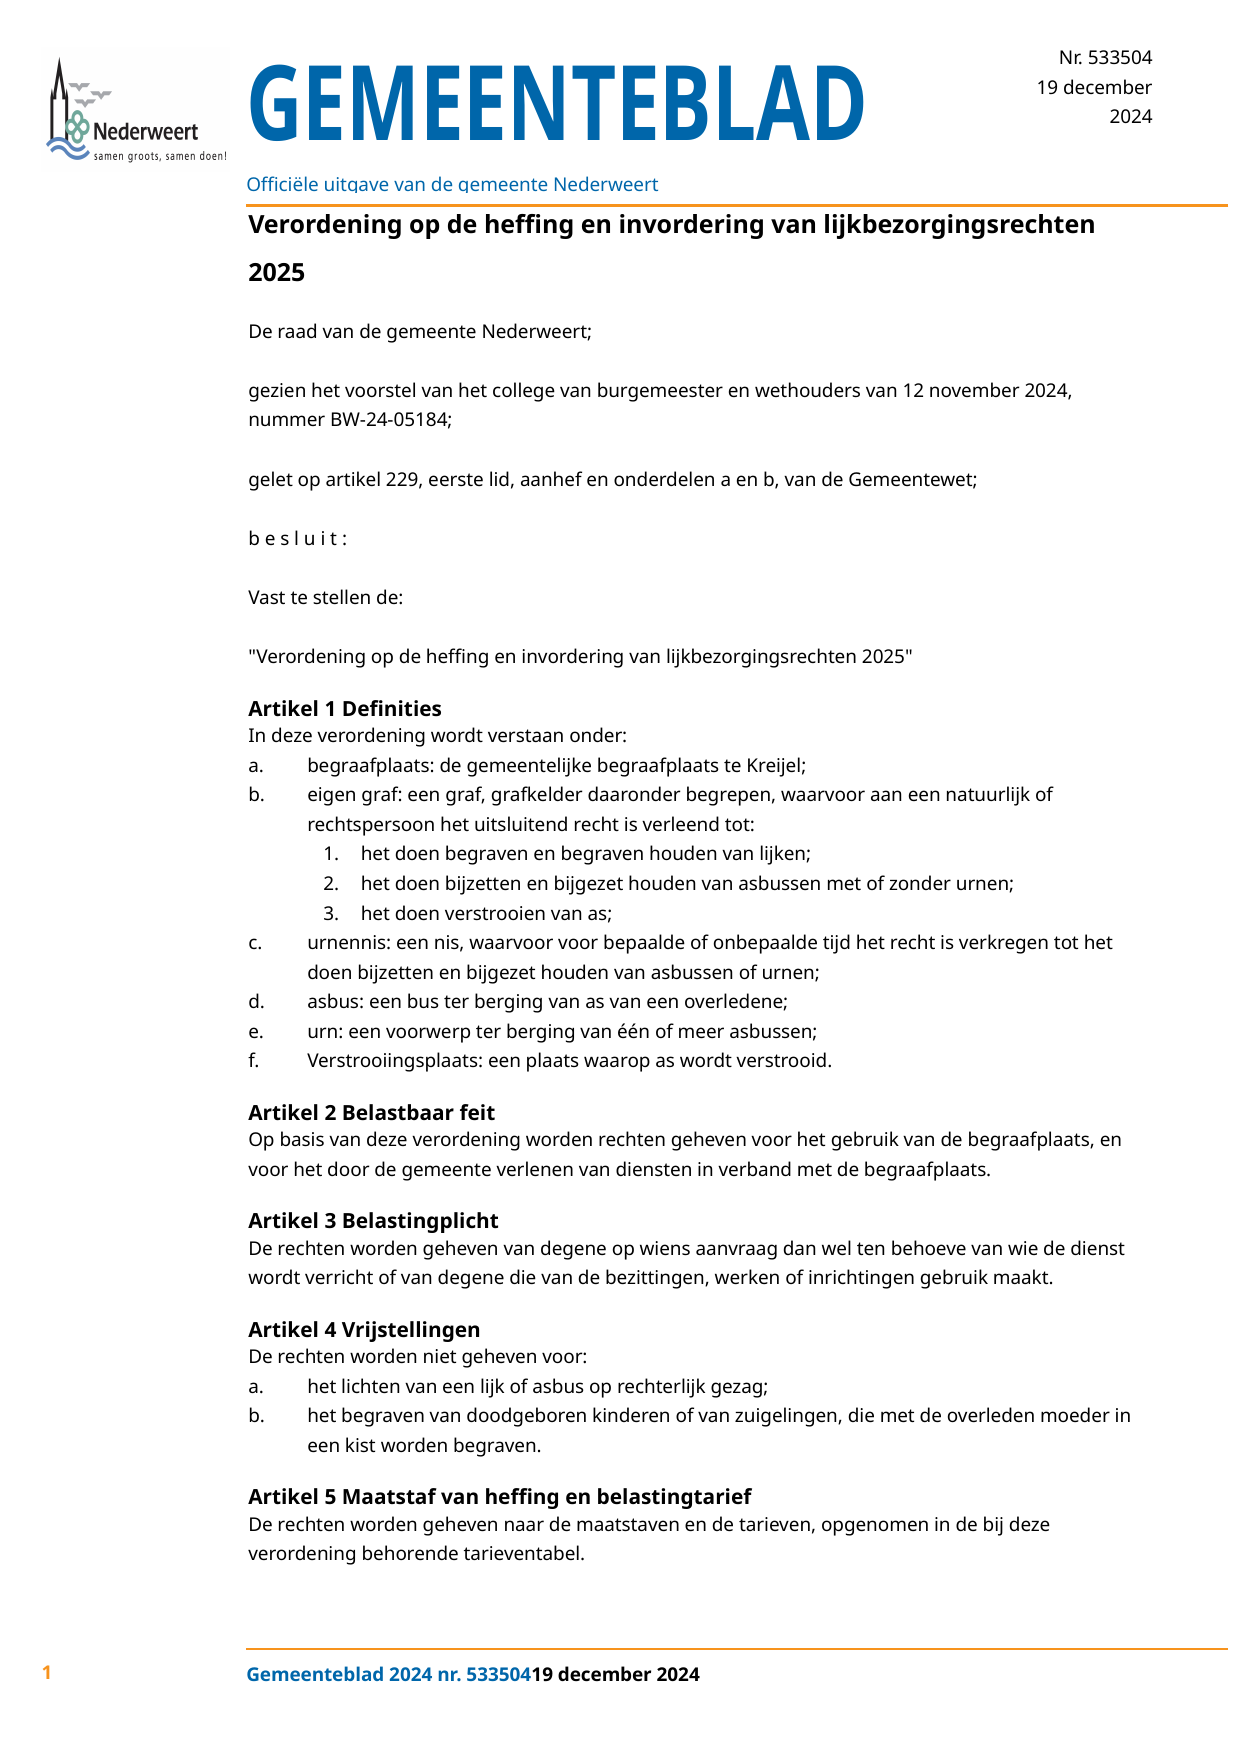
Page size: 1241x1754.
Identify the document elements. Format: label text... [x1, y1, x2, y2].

text Artikel 3 Belastingplicht [248, 1206, 1152, 1235]
list het doen begraven en begraven houden van lijken; [323, 841, 1152, 866]
text Artikel 4 Vrijstellingen [248, 1315, 1152, 1343]
text De raad van de gemeente Nederweert; [248, 318, 1152, 344]
picture [41, 47, 231, 172]
list het doen bijzetten en bijgezet houden van asbussen met of zonder urnen; [323, 870, 1152, 896]
text Artikel 5 Maatstaf van heffing en belastingtarief [248, 1482, 1152, 1511]
text Artikel 1 Definities [248, 694, 1152, 722]
text Vast te stellen de: [248, 584, 1152, 610]
text De rechten worden geheven naar de maatstaven en de tarieven, opgenomen in de bij deze verordening behorende tarieventabel. [248, 1511, 1152, 1566]
list urn: een voorwerp ter berging van één of meer asbussen; [248, 1018, 1152, 1044]
text b e s l u i t : [248, 525, 1152, 551]
list urnennis: een nis, waarvoor voor bepaalde of onbepaalde tijd het recht is verkregen tot het doen bijzetten en bijgezet houden van asbussen of urnen; [248, 929, 1152, 984]
text gelet op artikel 229, eerste lid, aanhef en onderdelen a en b, van de Gemeentewet; [248, 466, 1152, 492]
text nummer BW-24-05184; [248, 407, 1152, 432]
list asbus: een bus ter berging van as van een overledene; [248, 988, 1152, 1014]
text Verordening op de heffing en invordering van lijkbezorgingsrechten 2025 [248, 207, 1152, 288]
list het begraven van doodgeboren kinderen of van zuigelingen, die met de overleden moeder in een kist worden begraven. [248, 1402, 1152, 1458]
text gezien het voorstel van het college van burgemeester en wethouders van 12 november 2024, [248, 377, 1152, 403]
text In deze verordening wordt verstaan onder: [248, 722, 1152, 748]
text Artikel 2 Belastbaar feit [248, 1098, 1152, 1126]
list het lichten van een lijk of asbus op rechterlijk gezag; [248, 1373, 1152, 1399]
text De rechten worden niet geheven voor: [248, 1343, 1152, 1369]
list eigen graf: een graf, grafkelder daaronder begrepen, waarvoor aan een natuurlijk of rechtspersoon het uitsluitend recht is verleend tot: [248, 781, 1152, 837]
list begraafplaats: de gemeentelijke begraafplaats te Kreijel; [248, 752, 1152, 777]
list het doen verstrooien van as; [323, 900, 1152, 925]
text Op basis van deze verordening worden rechten geheven voor het gebruik van de begraafplaats, en voor het door de gemeente verlenen van diensten in verband met de begraafplaats. [248, 1126, 1152, 1182]
list Verstrooiingsplaats: een plaats waarop as wordt verstrooid. [248, 1048, 1152, 1073]
text De rechten worden geheven van degene op wiens aanvraag dan wel ten behoeve van wie de dienst wordt verricht of van degene die van de bezittingen, werken of inrichtingen gebruik maakt. [248, 1235, 1152, 1290]
text "Verordening op de heffing en invordering van lijkbezorgingsrechten 2025" [248, 643, 1152, 669]
